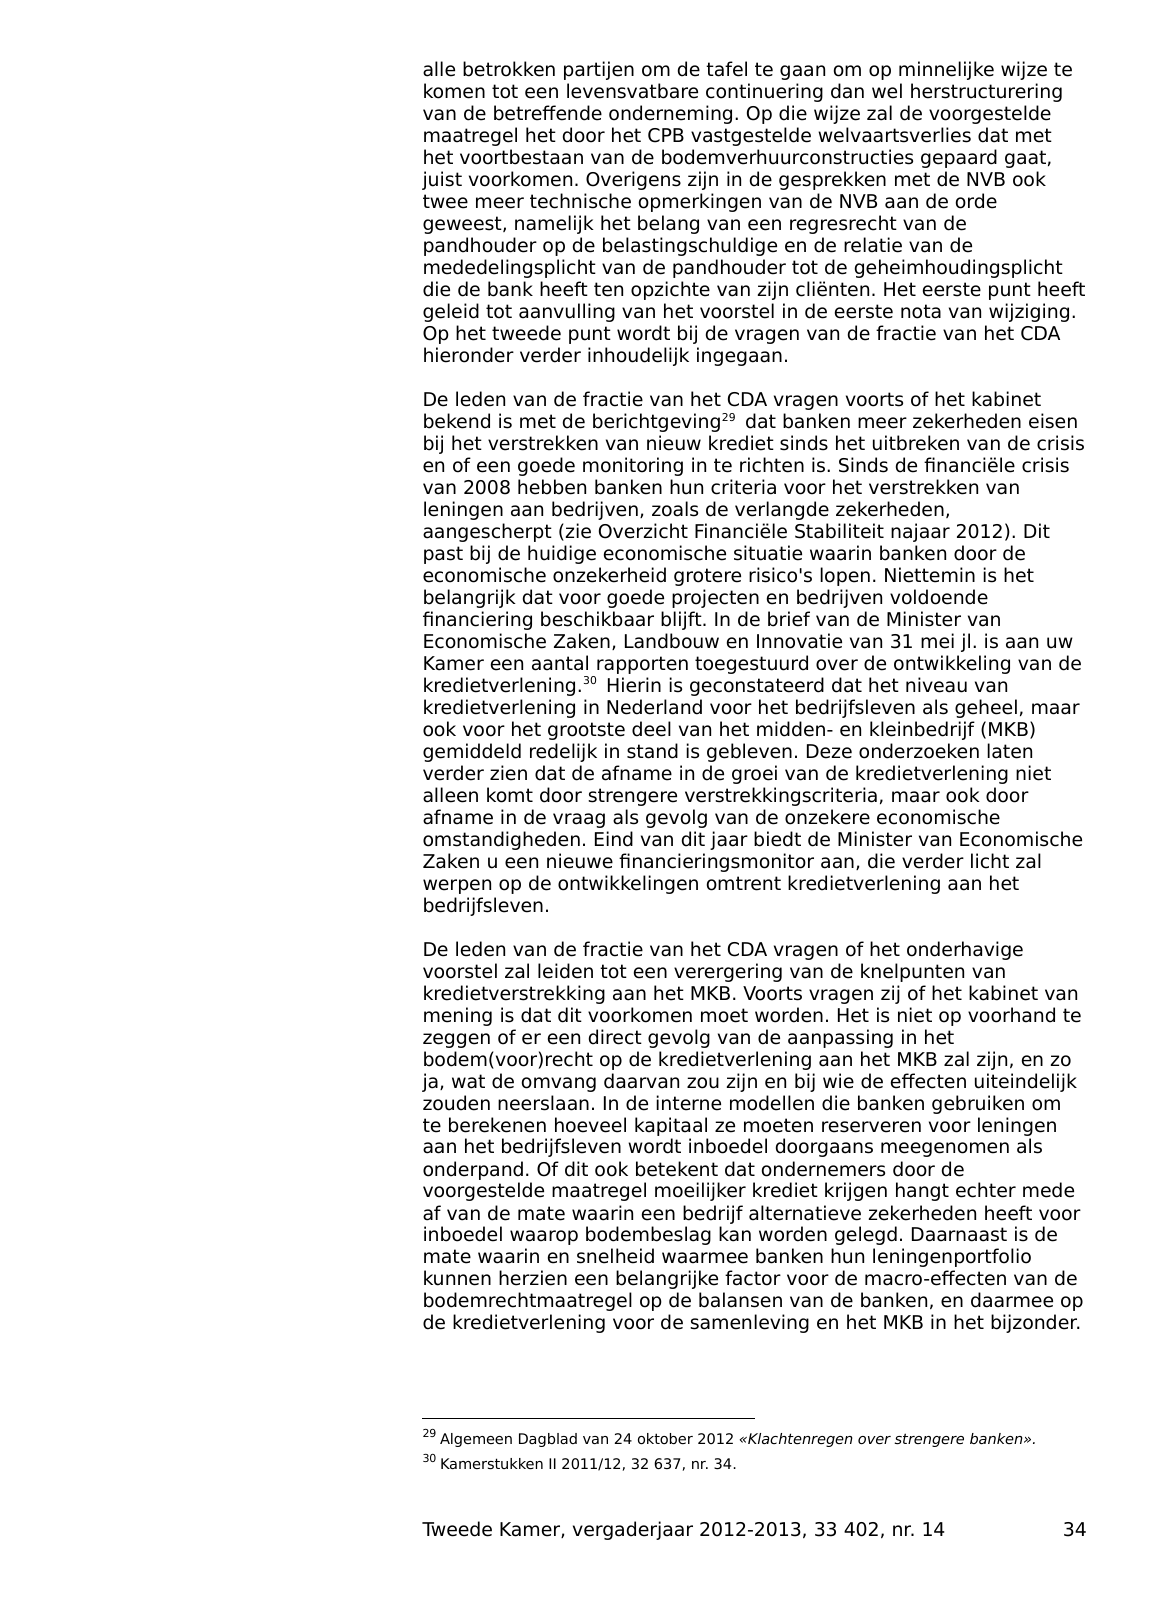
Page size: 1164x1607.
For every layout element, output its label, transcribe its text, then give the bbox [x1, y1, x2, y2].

text alle betrokken partijen om de tafel te gaan om op minnelijke wijze te komen tot een levensvatbare continuering dan wel herstructurering van de betreffende onderneming. Op die wijze zal de voorgestelde maatregel het door het CPB vastgestelde welvaartsverlies dat met het voortbestaan van de bodemverhuurconstructies gepaard gaat, juist voorkomen. Overigens zijn in de gesprekken met de NVB ook twee meer technische opmerkingen van de NVB aan de orde geweest, namelijk het belang van een regresrecht van de pandhouder op de belastingschuldige en de relatie van de mededelingsplicht van de pandhouder tot de geheimhoudingsplicht die de bank heeft ten opzichte van zijn cliënten. Het eerste punt heeft geleid tot aanvulling van het voorstel in de eerste nota van wijziging. Op het tweede punt wordt bij de vragen van de fractie van het CDA hieronder verder inhoudelijk ingegaan. [422, 59, 1087, 367]
text De leden van de fractie van het CDA vragen of het onderhavige voorstel zal leiden tot een verergering van de knelpunten van kredietverstrekking aan het MKB. Voorts vragen zij of het kabinet van mening is dat dit voorkomen moet worden. Het is niet op voorhand te zeggen of er een direct gevolg van de aanpassing in het bodem(voor)recht op de kredietverlening aan het MKB zal zijn, en zo ja, wat de omvang daarvan zou zijn en bij wie de effecten uiteindelijk zouden neerslaan. In de interne modellen die banken gebruiken om te berekenen hoeveel kapitaal ze moeten reserveren voor leningen aan het bedrijfsleven wordt inboedel doorgaans meegenomen als onderpand. Of dit ook betekent dat ondernemers door de voorgestelde maatregel moeilijker krediet krijgen hangt echter mede af van de mate waarin een bedrijf alternatieve zekerheden heeft voor inboedel waarop bodembeslag kan worden gelegd. Daarnaast is de mate waarin en snelheid waarmee banken hun leningenportfolio kunnen herzien een belangrijke factor voor de macro-effecten van de bodemrechtmaatregel op de balansen van de banken, en daarmee op de kredietverlening voor de samenleving en het MKB in het bijzonder. [422, 939, 1087, 1334]
text Algemeen Dagblad van 24 oktober 2012 «Klachtenregen over strengere banken». [422, 1427, 1087, 1449]
text De leden van de fractie van het CDA vragen voorts of het kabinet bekend is met de berichtgeving dat banken meer zekerheden eisen bij het verstrekken van nieuw krediet sinds het uitbreken van de crisis en of een goede monitoring in te richten is. Sinds de financiële crisis van 2008 hebben banken hun criteria voor het verstrekken van leningen aan bedrijven, zoals de verlangde zekerheden, aangescherpt (zie Overzicht Financiële Stabiliteit najaar 2012). Dit past bij de huidige economische situatie waarin banken door de economische onzekerheid grotere risico's lopen. Niettemin is het belangrijk dat voor goede projecten en bedrijven voldoende financiering beschikbaar blijft. In de brief van de Minister van Economische Zaken, Landbouw en Innovatie van 31 mei jl. is aan uw Kamer een aantal rapporten toegestuurd over de ontwikkeling van de kredietverlening. Hierin is geconstateerd dat het niveau van kredietverlening in Nederland voor het bedrijfsleven als geheel, maar ook voor het grootste deel van het midden- en kleinbedrijf (MKB) gemiddeld redelijk in stand is gebleven. Deze onderzoeken laten verder zien dat de afname in de groei van de kredietverlening niet alleen komt door strengere verstrekkingscriteria, maar ook door afname in de vraag als gevolg van de onzekere economische omstandigheden. Eind van dit jaar biedt de Minister van Economische Zaken u een nieuwe financieringsmonitor aan, die verder licht zal werpen op de ontwikkelingen omtrent kredietverlening aan het bedrijfsleven. [422, 389, 1087, 916]
text Kamerstukken II 2011/12, 32 637, nr. 34. [422, 1452, 1087, 1474]
